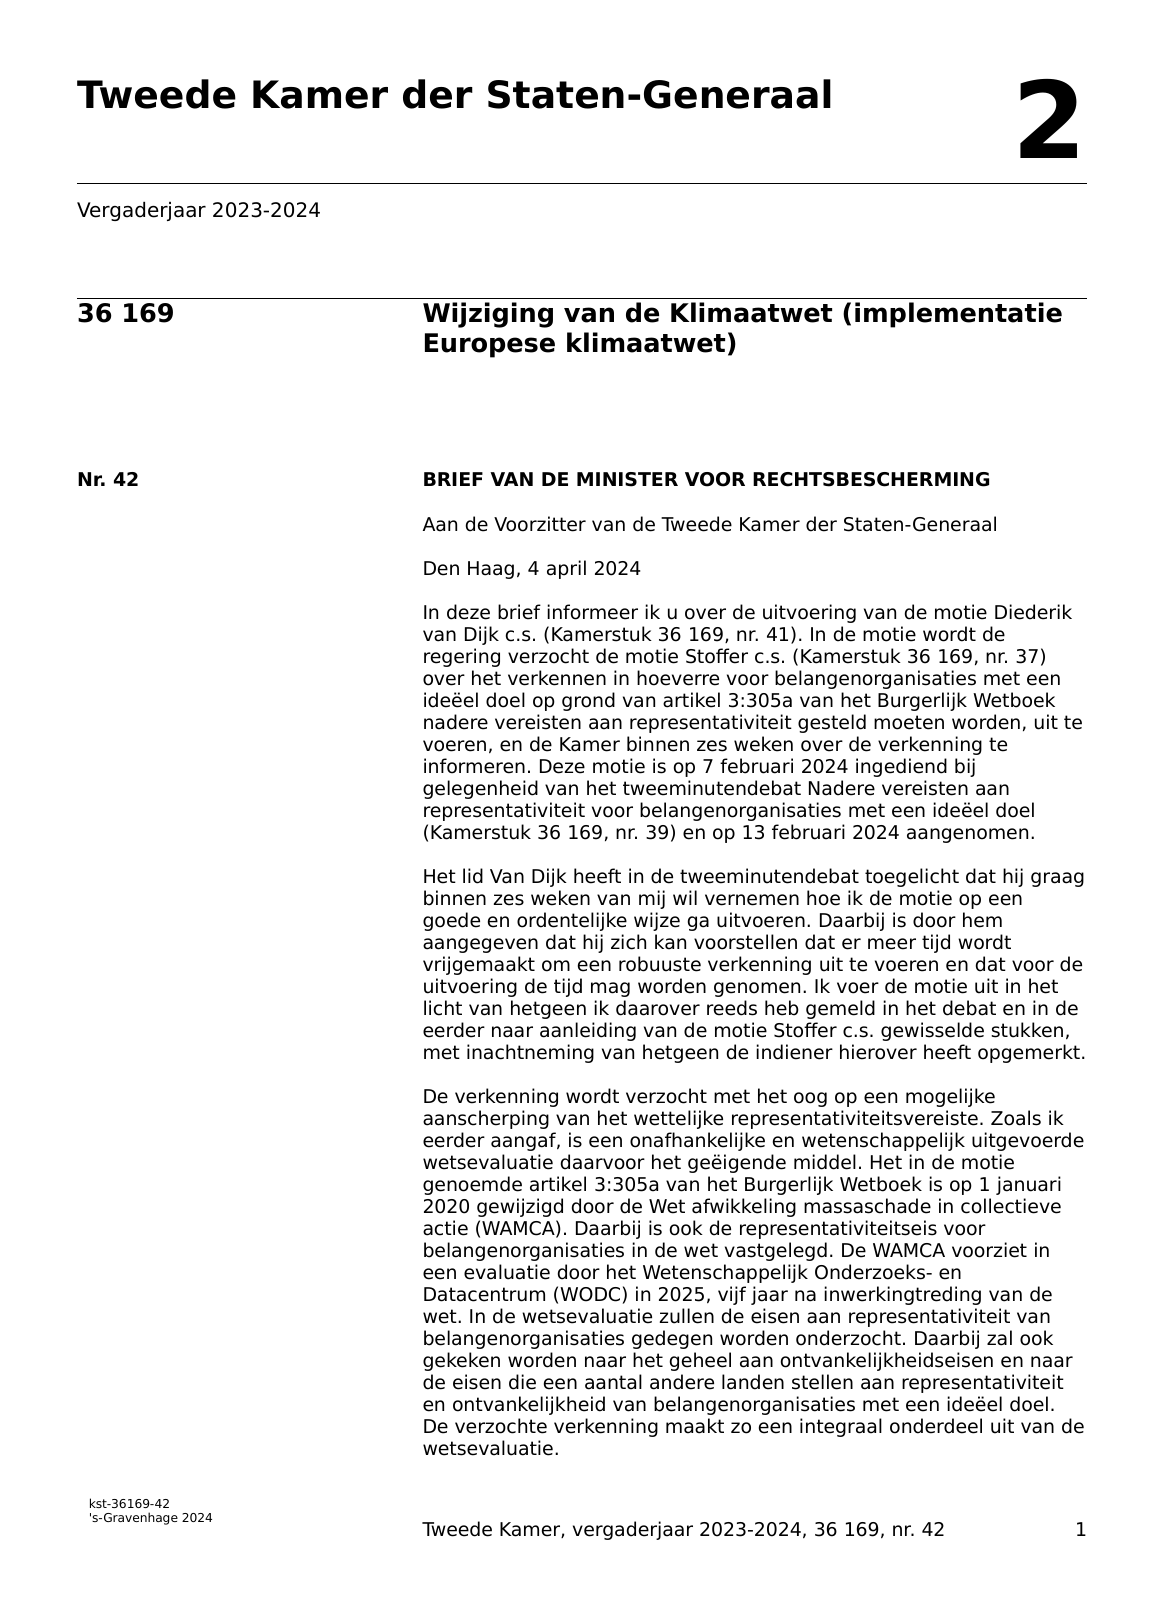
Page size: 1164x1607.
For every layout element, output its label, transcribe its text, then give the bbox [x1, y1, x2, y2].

subtitle 36 169 Wijziging van de Klimaatwet (implementatie Europese klimaatwet) [77, 299, 1087, 358]
table_header Tweede Kamer der Staten-Generaal [77, 59, 886, 183]
table_cell Vergaderjaar 2023-2024 [77, 184, 1087, 298]
text De verkenning wordt verzocht met het oog op een mogelijke aanscherping van het wettelijke representativiteitsvereiste. Zoals ik eerder aangaf, is een onafhankelijke en wetenschappelijk uitgevoerde wetsevaluatie daarvoor het geëigende middel. Het in de motie genoemde artikel 3:305a van het Burgerlijk Wetboek is op 1 januari 2020 gewijzigd door de Wet afwikkeling massaschade in collectieve actie (WAMCA). Daarbij is ook de representativiteitseis voor belangenorganisaties in de wet vastgelegd. De WAMCA voorziet in een evaluatie door het Wetenschappelijk Onderzoeks- en Datacentrum (WODC) in 2025, vijf jaar na inwerkingtreding van de wet. In de wetsevaluatie zullen de eisen aan representativiteit van belangenorganisaties gedegen worden onderzocht. Daarbij zal ook gekeken worden naar het geheel aan ontvankelijkheidseisen en naar de eisen die een aantal andere landen stellen aan representativiteit en ontvankelijkheid van belangenorganisaties met een ideëel doel. De verzochte verkenning maakt zo een integraal onderdeel uit van de wetsevaluatie. [422, 1086, 1087, 1459]
text 's-Gravenhage 2024 [88, 1511, 323, 1525]
text kst-36169-42 [88, 1497, 323, 1511]
text Het lid Van Dijk heeft in de tweeminutendebat toegelicht dat hij graag binnen zes weken van mij wil vernemen hoe ik de motie op een goede en ordentelijke wijze ga uitvoeren. Daarbij is door hem aangegeven dat hij zich kan voorstellen dat er meer tijd wordt vrijgemaakt om een robuuste verkenning uit te voeren en dat voor de uitvoering de tijd mag worden genomen. Ik voer de motie uit in het licht van hetgeen ik daarover reeds heb gemeld in het debat en in de eerder naar aanleiding van de motie Stoffer c.s. gewisselde stukken, met inachtneming van hetgeen de indiener hierover heeft opgemerkt. [422, 866, 1087, 1064]
text Den Haag, 4 april 2024 [422, 558, 1087, 580]
text Aan de Voorzitter van de Tweede Kamer der Staten-Generaal [422, 513, 1087, 536]
text In deze brief informeer ik u over de uitvoering van de motie Diederik van Dijk c.s. (Kamerstuk 36 169, nr. 41). In de motie wordt de regering verzocht de motie Stoffer c.s. (Kamerstuk 36 169, nr. 37) over het verkennen in hoeverre voor belangenorganisaties met een ideëel doel op grond van artikel 3:305a van het Burgerlijk Wetboek nadere vereisten aan representativiteit gesteld moeten worden, uit te voeren, en de Kamer binnen zes weken over de verkenning te informeren. Deze motie is op 7 februari 2024 ingediend bij gelegenheid van het tweeminutendebat Nadere vereisten aan representativiteit voor belangenorganisaties met een ideëel doel (Kamerstuk 36 169, nr. 39) en op 13 februari 2024 aangenomen. [422, 602, 1087, 844]
subtitle Nr. 42 BRIEF VAN DE MINISTER VOOR RECHTSBESCHERMING [77, 469, 1087, 491]
table_header 2 [886, 59, 1087, 183]
